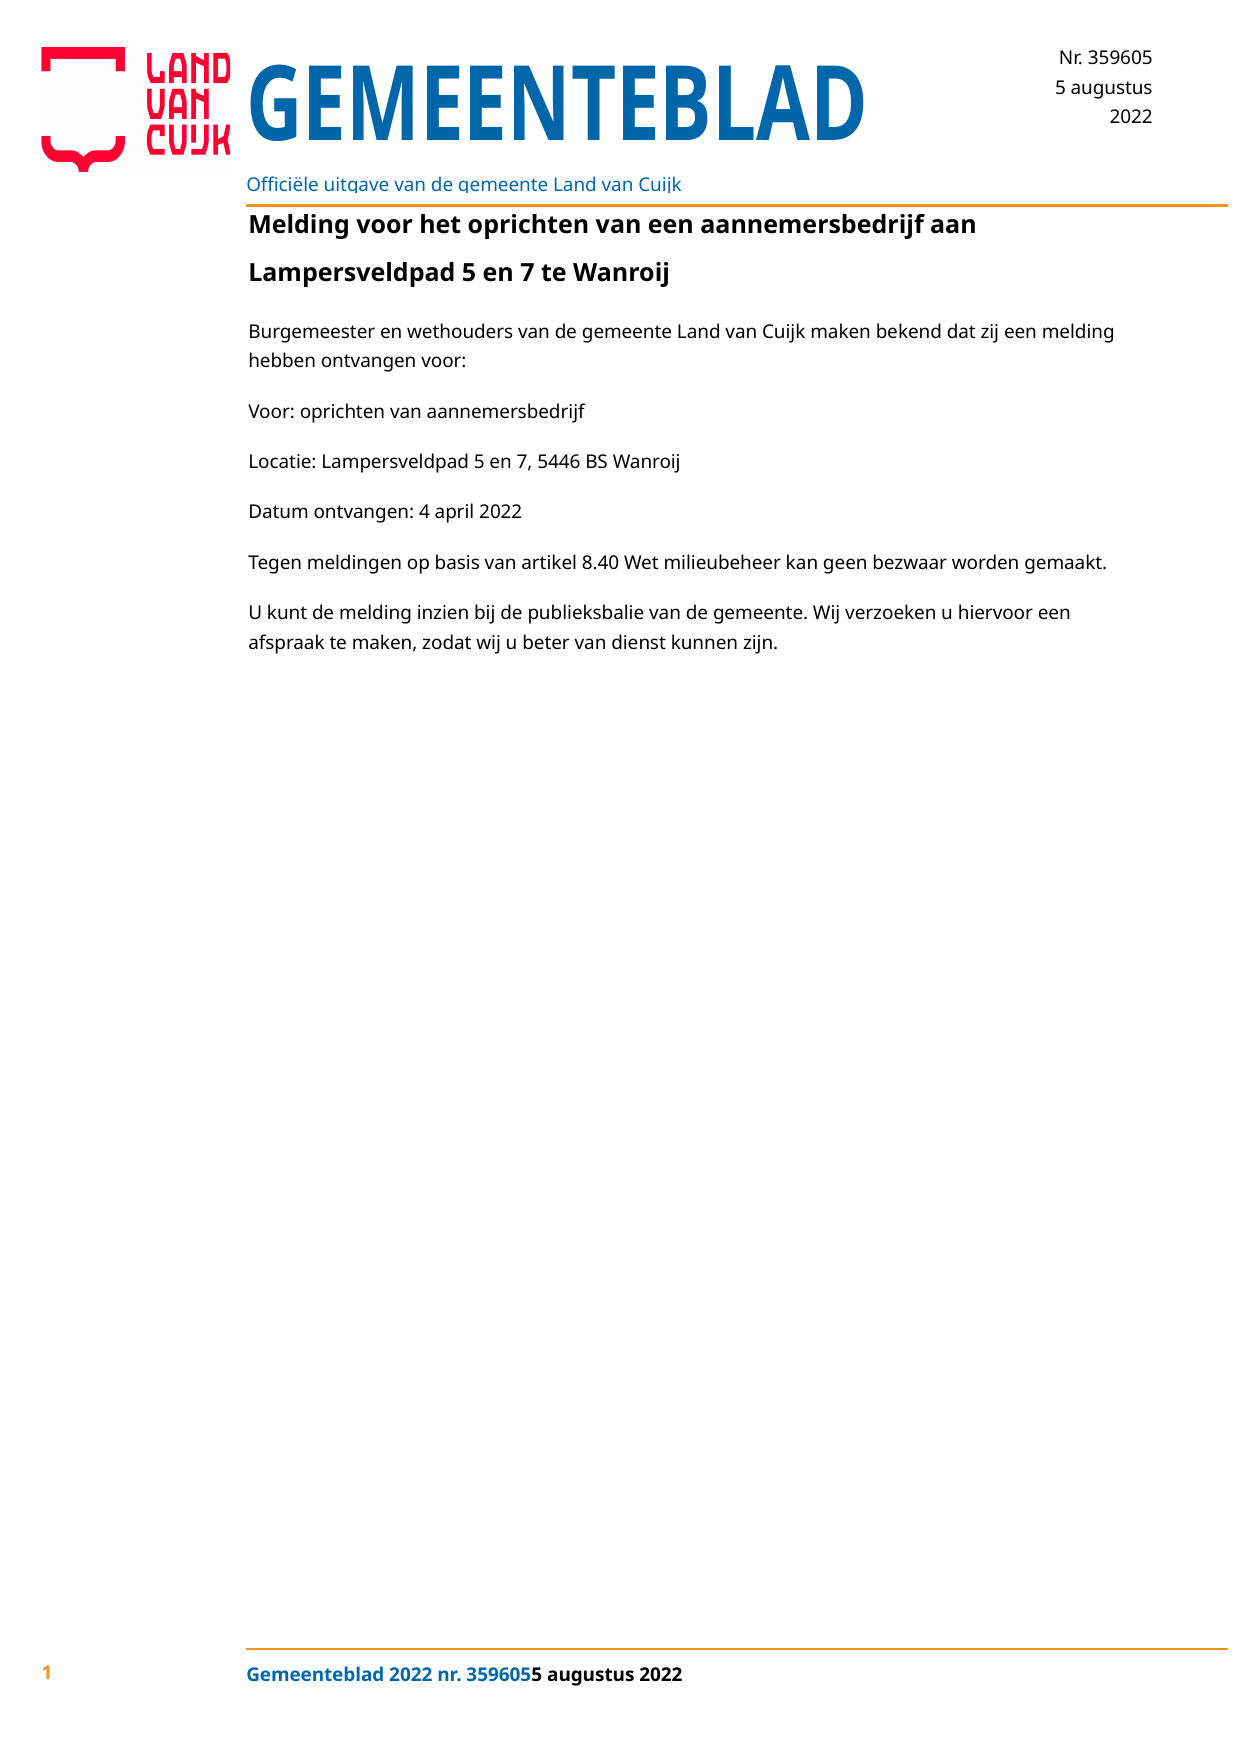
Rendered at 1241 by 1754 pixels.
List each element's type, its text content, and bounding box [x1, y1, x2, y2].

text Melding voor het oprichten van een aannemersbedrijf aan Lampersveldpad 5 en 7 te Wanroij [248, 207, 1152, 288]
text Burgemeester en wethouders van de gemeente Land van Cuijk maken bekend dat zij een melding hebben ontvangen voor: [248, 318, 1152, 373]
text Locatie: Lampersveldpad 5 en 7, 5446 BS Wanroij [248, 448, 1152, 474]
text Voor: oprichten van aannemersbedrijf [248, 398, 1152, 424]
text Tegen meldingen op basis van artikel 8.40 Wet milieubeheer kan geen bezwaar worden gemaakt. [248, 549, 1152, 575]
text Datum ontvangen: 4 april 2022 [248, 499, 1152, 524]
text U kunt de melding inzien bij de publieksbalie van de gemeente. Wij verzoeken u hiervoor een afspraak te maken, zodat wij u beter van dienst kunnen zijn. [248, 599, 1152, 655]
picture [41, 47, 231, 172]
